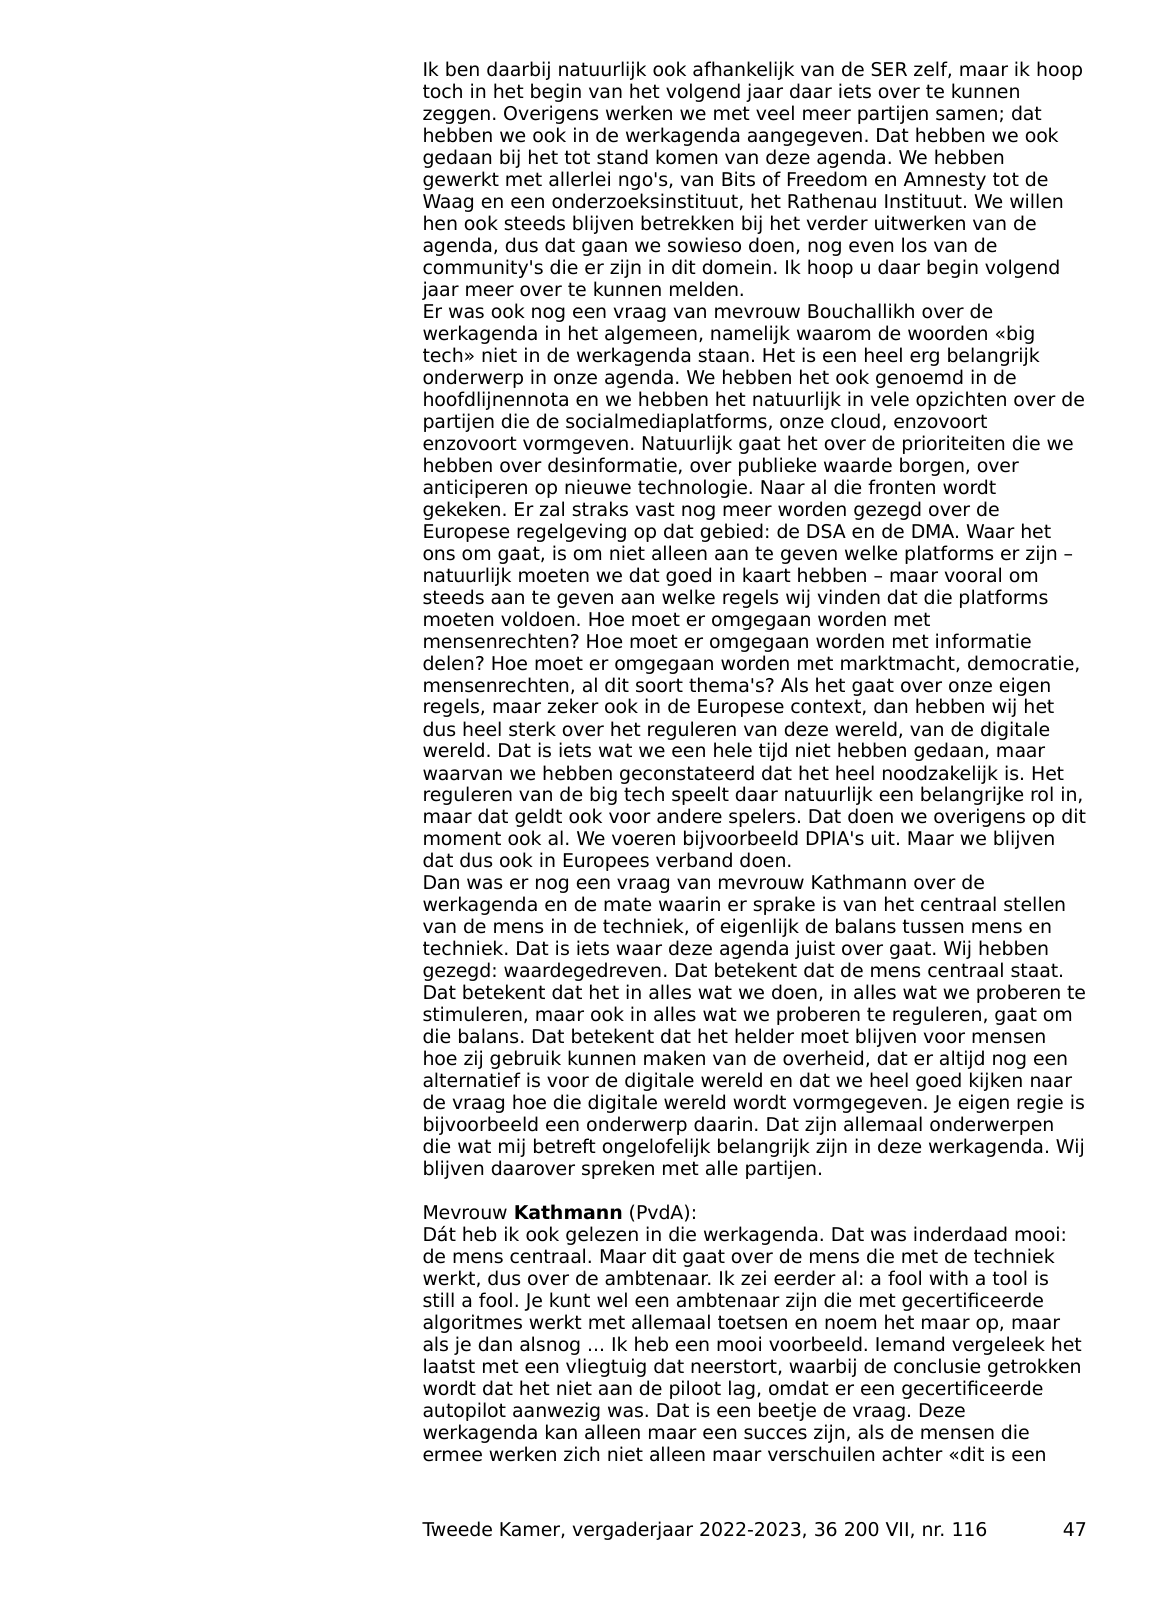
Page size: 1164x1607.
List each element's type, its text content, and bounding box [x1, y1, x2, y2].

text Dan was er nog een vraag van mevrouw Kathmann over de werkagenda en de mate waarin er sprake is van het centraal stellen van de mens in de techniek, of eigenlijk de balans tussen mens en techniek. Dat is iets waar deze agenda juist over gaat. Wij hebben gezegd: waardegedreven. Dat betekent dat de mens centraal staat. Dat betekent dat het in alles wat we doen, in alles wat we proberen te stimuleren, maar ook in alles wat we proberen te reguleren, gaat om die balans. Dat betekent dat het helder moet blijven voor mensen hoe zij gebruik kunnen maken van de overheid, dat er altijd nog een alternatief is voor de digitale wereld en dat we heel goed kijken naar de vraag hoe die digitale wereld wordt vormgegeven. Je eigen regie is bijvoorbeeld een onderwerp daarin. Dat zijn allemaal onderwerpen die wat mij betreft ongelofelijk belangrijk zijn in deze werkagenda. Wij blijven daarover spreken met alle partijen. [422, 872, 1087, 1180]
text Dát heb ik ook gelezen in die werkagenda. Dat was inderdaad mooi: de mens centraal. Maar dit gaat over de mens die met de techniek werkt, dus over de ambtenaar. Ik zei eerder al: a fool with a tool is still a fool. Je kunt wel een ambtenaar zijn die met gecertificeerde algoritmes werkt met allemaal toetsen en noem het maar op, maar als je dan alsnog ... Ik heb een mooi voorbeeld. Iemand vergeleek het laatst met een vliegtuig dat neerstort, waarbij de conclusie getrokken wordt dat het niet aan de piloot lag, omdat er een gecertificeerde autopilot aanwezig was. Dat is een beetje de vraag. Deze werkagenda kan alleen maar een succes zijn, als de mensen die ermee werken zich niet alleen maar verschuilen achter «dit is een [422, 1224, 1087, 1466]
text Ik ben daarbij natuurlijk ook afhankelijk van de SER zelf, maar ik hoop toch in het begin van het volgend jaar daar iets over te kunnen zeggen. Overigens werken we met veel meer partijen samen; dat hebben we ook in de werkagenda aangegeven. Dat hebben we ook gedaan bij het tot stand komen van deze agenda. We hebben gewerkt met allerlei ngo's, van Bits of Freedom en Amnesty tot de Waag en een onderzoeksinstituut, het Rathenau Instituut. We willen hen ook steeds blijven betrekken bij het verder uitwerken van de agenda, dus dat gaan we sowieso doen, nog even los van de community's die er zijn in dit domein. Ik hoop u daar begin volgend jaar meer over te kunnen melden. [422, 59, 1087, 301]
text Er was ook nog een vraag van mevrouw Bouchallikh over de werkagenda in het algemeen, namelijk waarom de woorden «big tech» niet in de werkagenda staan. Het is een heel erg belangrijk onderwerp in onze agenda. We hebben het ook genoemd in de hoofdlijnennota en we hebben het natuurlijk in vele opzichten over de partijen die de socialmediaplatforms, onze cloud, enzovoort enzovoort vormgeven. Natuurlijk gaat het over de prioriteiten die we hebben over desinformatie, over publieke waarde borgen, over anticiperen op nieuwe technologie. Naar al die fronten wordt gekeken. Er zal straks vast nog meer worden gezegd over de Europese regelgeving op dat gebied: de DSA en de DMA. Waar het ons om gaat, is om niet alleen aan te geven welke platforms er zijn – natuurlijk moeten we dat goed in kaart hebben – maar vooral om steeds aan te geven aan welke regels wij vinden dat die platforms moeten voldoen. Hoe moet er omgegaan worden met mensenrechten? Hoe moet er omgegaan worden met informatie delen? Hoe moet er omgegaan worden met marktmacht, democratie, mensenrechten, al dit soort thema's? Als het gaat over onze eigen regels, maar zeker ook in de Europese context, dan hebben wij het dus heel sterk over het reguleren van deze wereld, van de digitale wereld. Dat is iets wat we een hele tijd niet hebben gedaan, maar waarvan we hebben geconstateerd dat het heel noodzakelijk is. Het reguleren van de big tech speelt daar natuurlijk een belangrijke rol in, maar dat geldt ook voor andere spelers. Dat doen we overigens op dit moment ook al. We voeren bijvoorbeeld DPIA's uit. Maar we blijven dat dus ook in Europees verband doen. [422, 301, 1087, 872]
text Mevrouw Kathmann (PvdA): [422, 1202, 1087, 1224]
